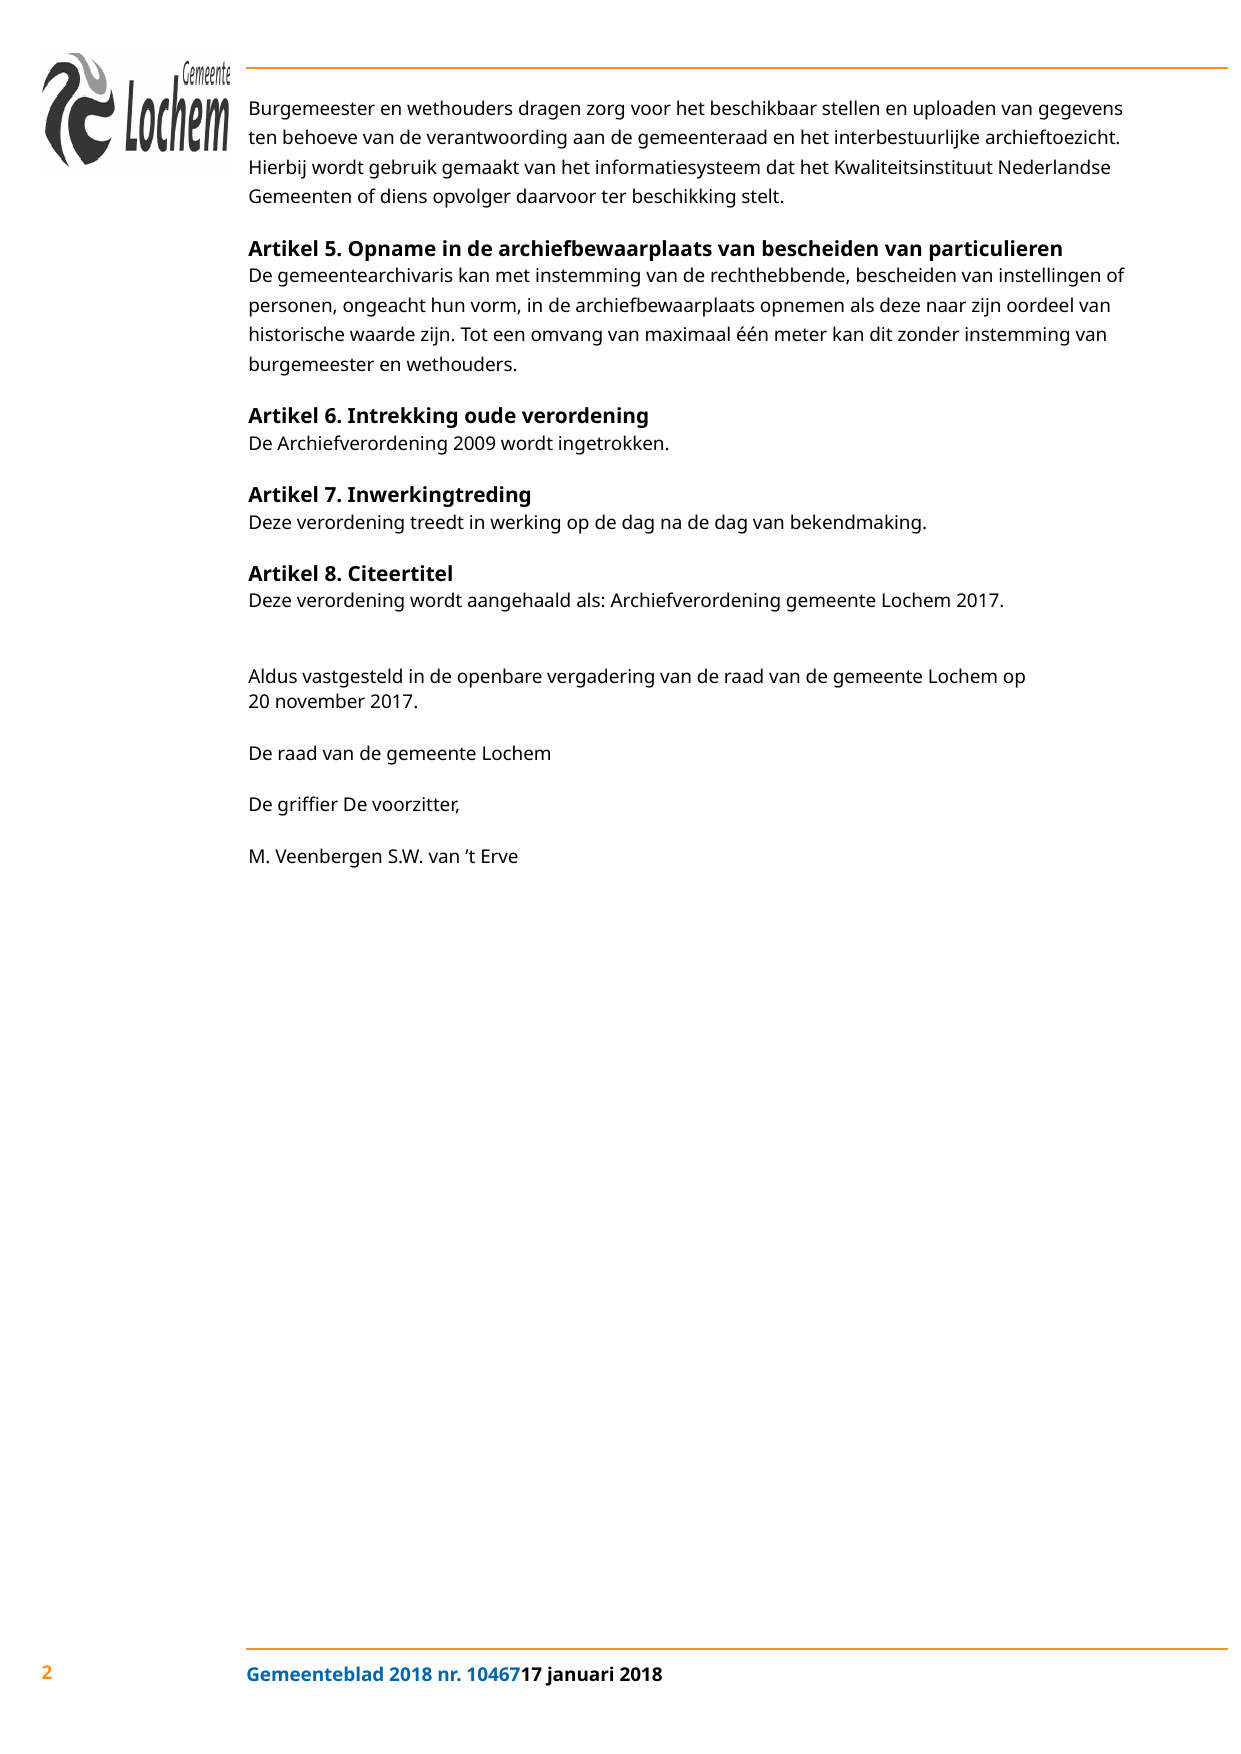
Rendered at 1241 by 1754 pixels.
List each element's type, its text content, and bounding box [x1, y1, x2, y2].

text De griffier De voorzitter, [248, 792, 1152, 817]
text Artikel 7. Inwerkingtreding [248, 480, 1152, 509]
text Artikel 8. Citeertitel [248, 559, 1152, 588]
text Artikel 6. Intrekking oude verordening [248, 402, 1152, 430]
text M. Veenbergen S.W. van ’t Erve [248, 843, 1152, 869]
text Artikel 5. Opname in de archiefbewaarplaats van bescheiden van particulieren [248, 234, 1152, 262]
text De raad van de gemeente Lochem [248, 740, 1152, 766]
text Aldus vastgesteld in de openbare vergadering van de raad van de gemeente Lochem op 20 november 2017. [248, 663, 1152, 714]
text De gemeentearchivaris kan met instemming van de rechthebbende, bescheiden van instellingen of personen, ongeacht hun vorm, in de archiefbewaarplaats opnemen als deze naar zijn oordeel van historische waarde zijn. Tot een omvang van maximaal één meter kan dit zonder instemming van burgemeester en wethouders. [248, 262, 1152, 377]
text Deze verordening wordt aangehaald als: Archiefverordening gemeente Lochem 2017. [248, 588, 1152, 613]
text Burgemeester en wethouders dragen zorg voor het beschikbaar stellen en uploaden van gegevens ten behoeve van de verantwoording aan de gemeenteraad en het interbestuurlijke archieftoezicht. Hierbij wordt gebruik gemaakt van het informatiesysteem dat het Kwaliteitsinstituut Nederlandse Gemeenten of diens opvolger daarvoor ter beschikking stelt. [248, 95, 1152, 209]
text De Archiefverordening 2009 wordt ingetrokken. [248, 430, 1152, 456]
text Deze verordening treedt in werking op de dag na de dag van bekendmaking. [248, 509, 1152, 534]
picture [41, 47, 231, 172]
